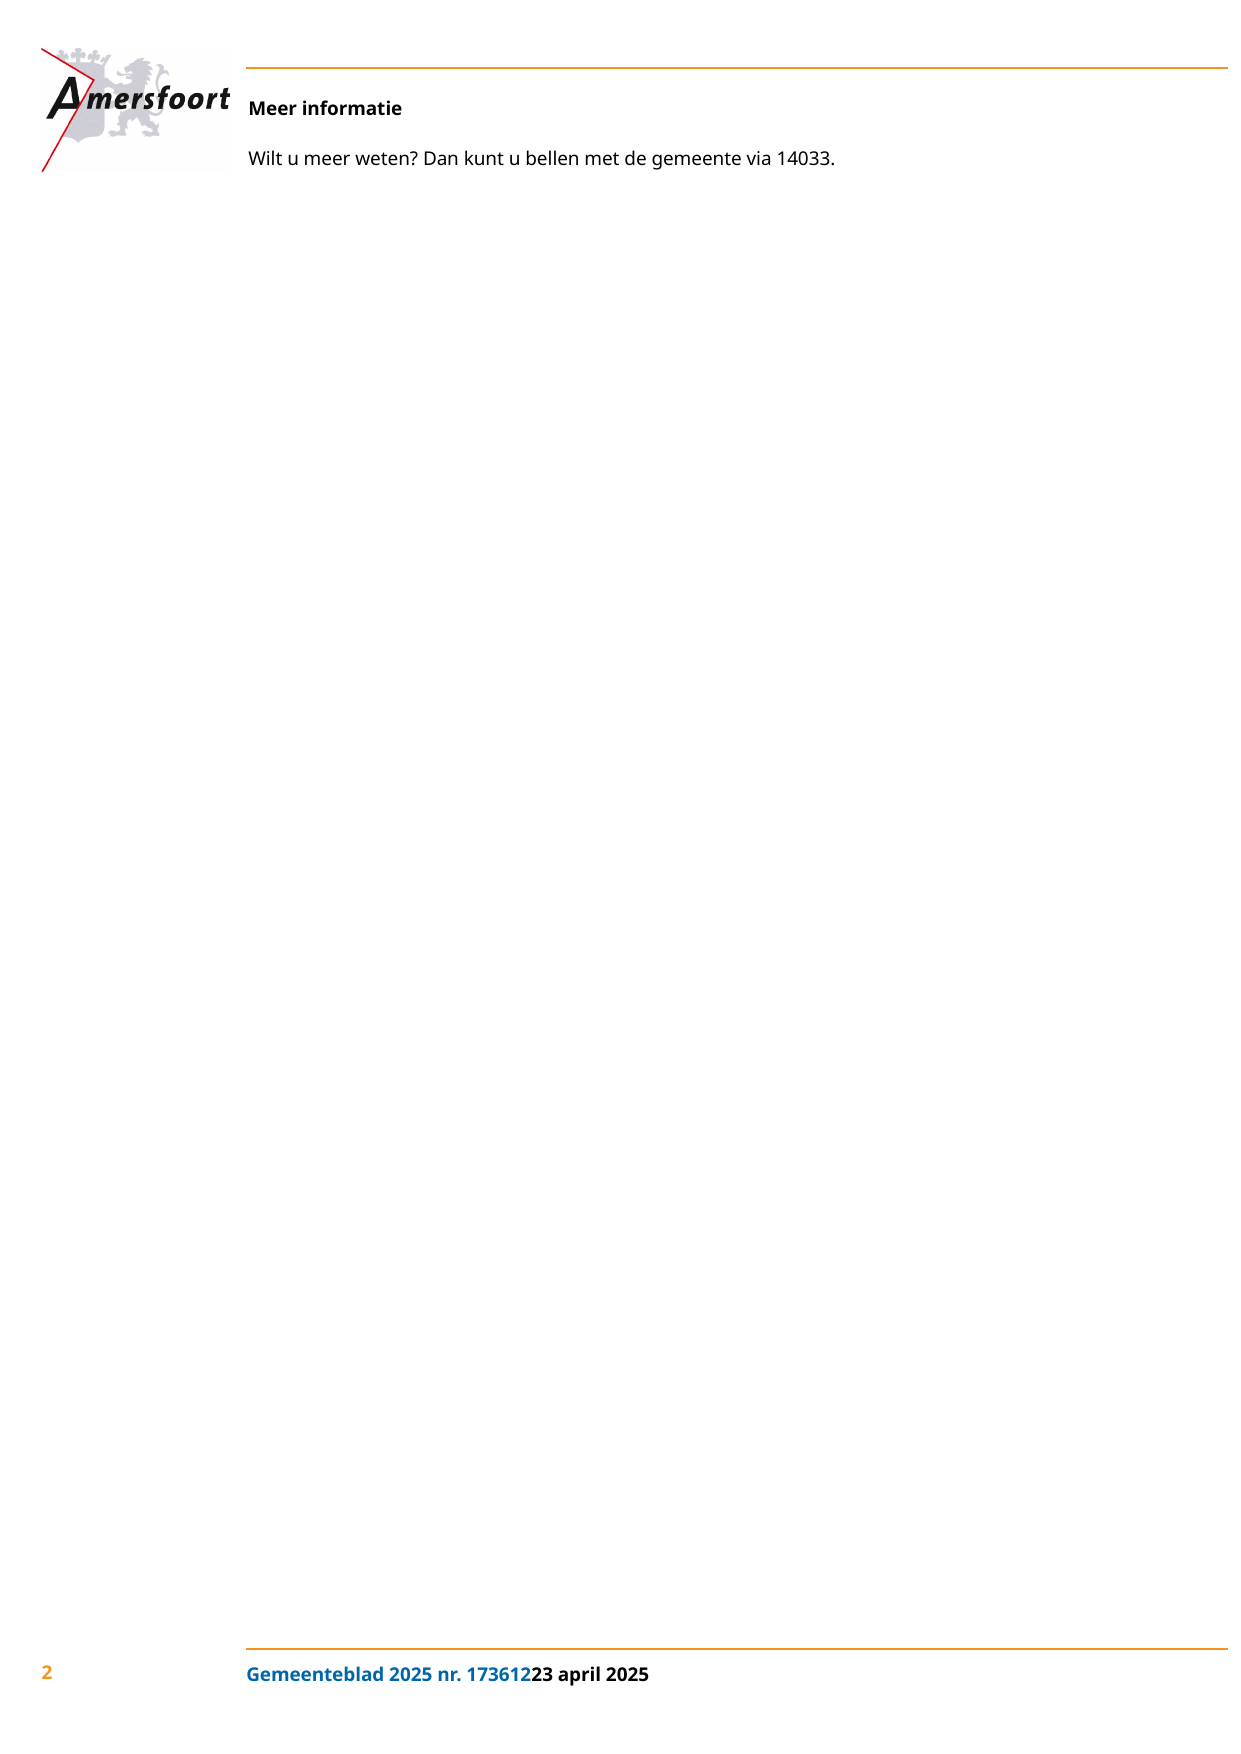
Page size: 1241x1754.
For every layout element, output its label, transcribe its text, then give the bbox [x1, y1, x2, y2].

text Wilt u meer weten? Dan kunt u bellen met de gemeente via 14033. [248, 145, 1152, 171]
picture [41, 47, 231, 172]
text Meer informatie [248, 95, 1152, 121]
